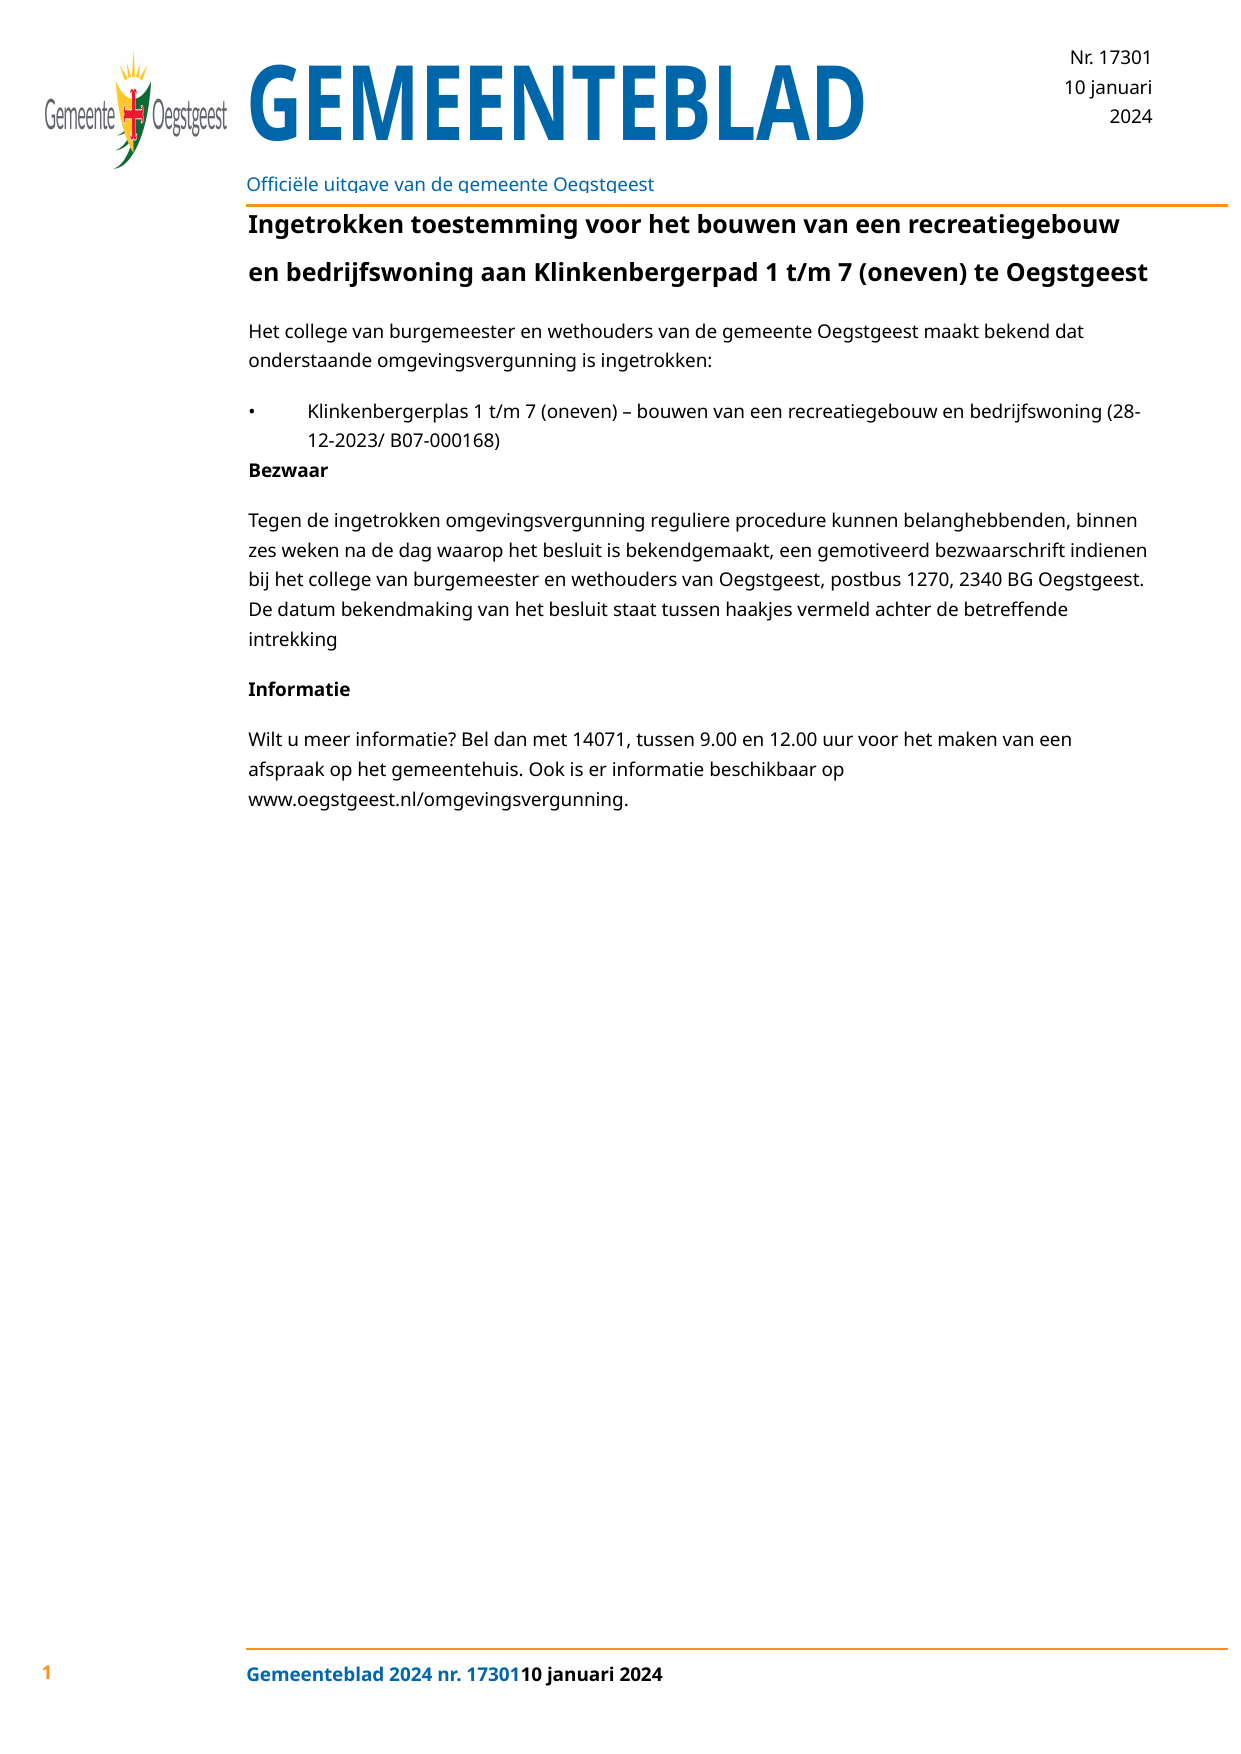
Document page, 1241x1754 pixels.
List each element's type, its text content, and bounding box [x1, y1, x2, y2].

text Tegen de ingetrokken omgevingsvergunning reguliere procedure kunnen belanghebbenden, binnen zes weken na de dag waarop het besluit is bekendgemaakt, een gemotiveerd bezwaarschrift indienen bij het college van burgemeester en wethouders van Oegstgeest, postbus 1270, 2340 BG Oegstgeest. De datum bekendmaking van het besluit staat tussen haakjes vermeld achter de betreffende intrekking [248, 507, 1152, 652]
list Klinkenbergerplas 1 t/m 7 (oneven) – bouwen van een recreatiegebouw en bedrijfswoning (28-12-2023/ B07-000168) [248, 398, 1152, 453]
text Bezwaar [248, 457, 1152, 483]
text Het college van burgemeester en wethouders van de gemeente Oegstgeest maakt bekend dat onderstaande omgevingsvergunning is ingetrokken: [248, 318, 1152, 373]
text Informatie [248, 676, 1152, 702]
text Ingetrokken toestemming voor het bouwen van een recreatiegebouw en bedrijfswoning aan Klinkenbergerpad 1 t/m 7 (oneven) te Oegstgeest [248, 207, 1152, 288]
picture [41, 47, 231, 172]
text Wilt u meer informatie? Bel dan met 14071, tussen 9.00 en 12.00 uur voor het maken van een afspraak op het gemeentehuis. Ook is er informatie beschikbaar op www.oegstgeest.nl/omgevingsvergunning. [248, 727, 1152, 812]
